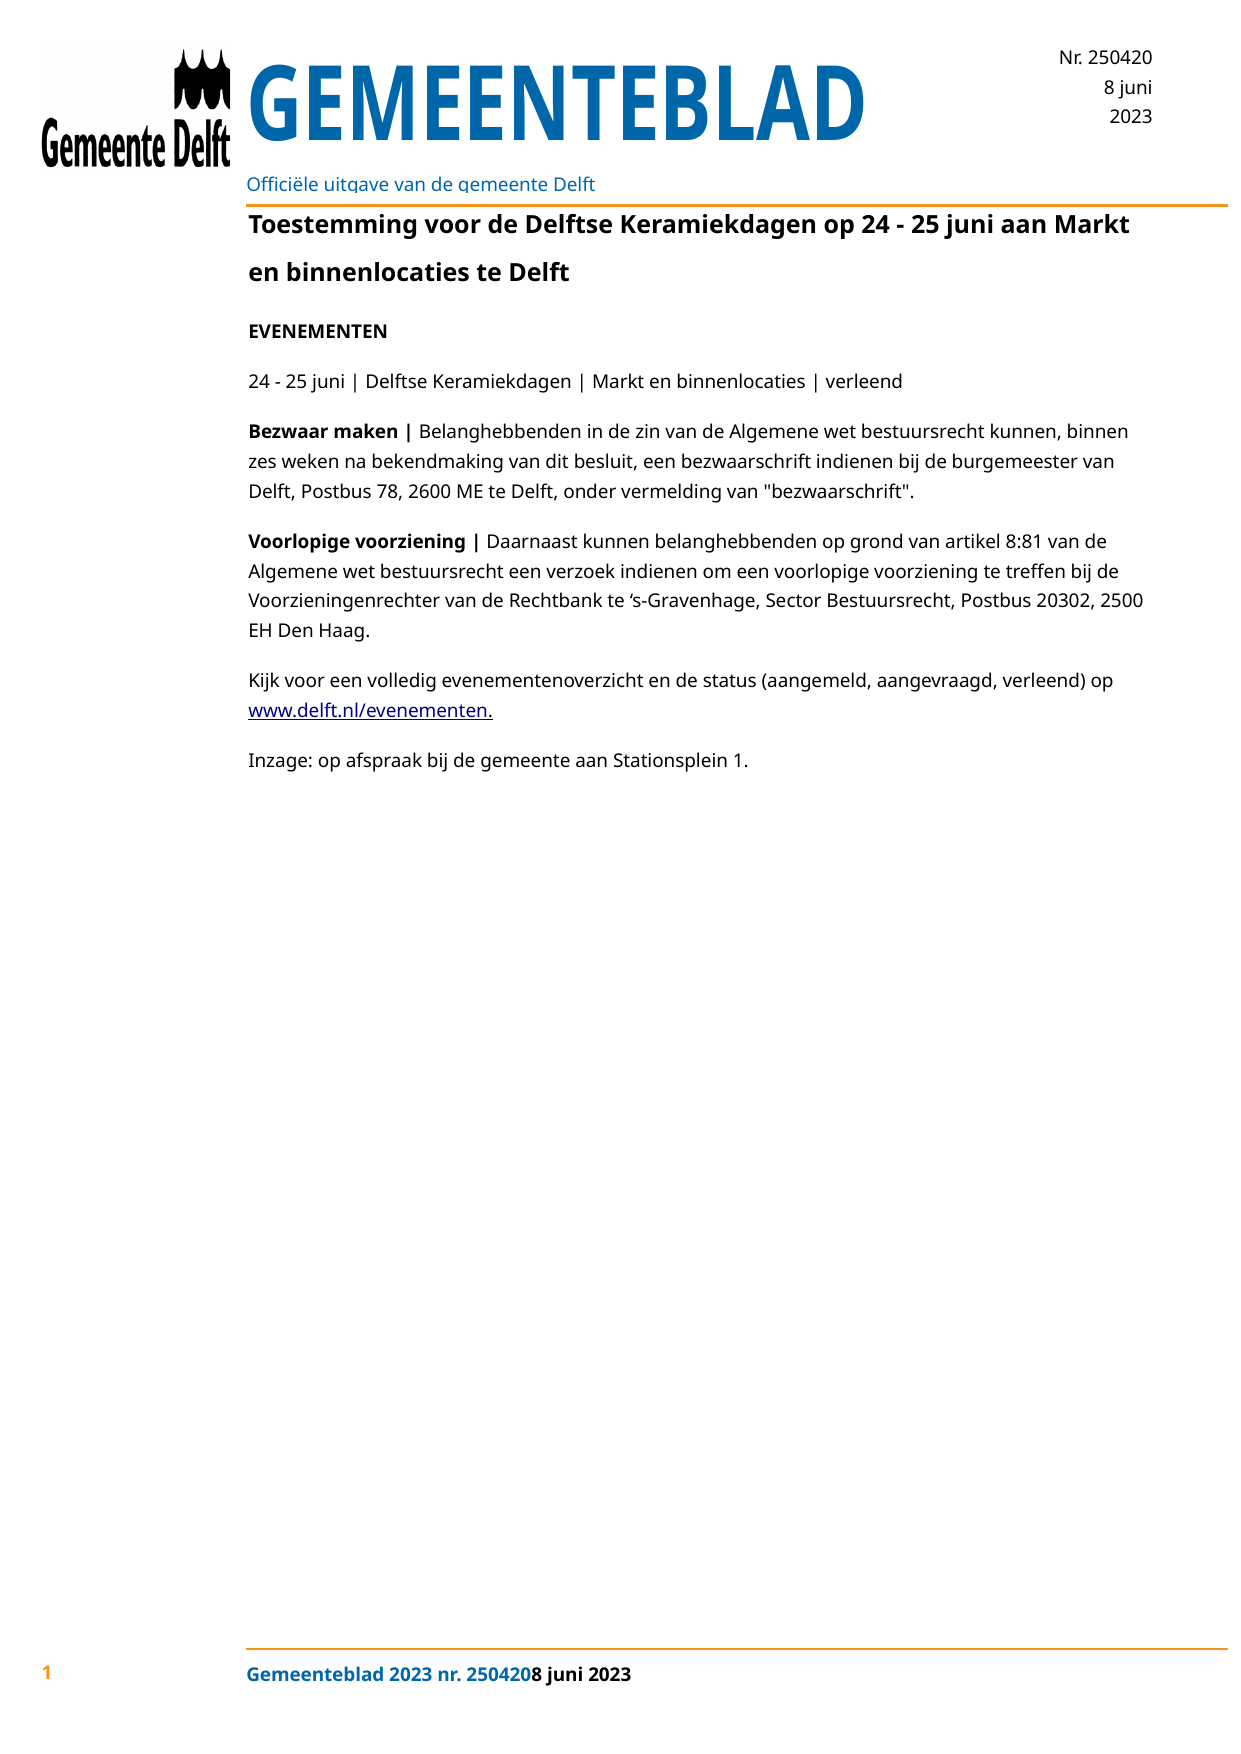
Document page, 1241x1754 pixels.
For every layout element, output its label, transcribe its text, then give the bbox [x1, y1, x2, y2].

text 24 - 25 juni | Delftse Keramiekdagen | Markt en binnenlocaties | verleend [248, 368, 1152, 394]
text Voorlopige voorziening | Daarnaast kunnen belanghebbenden op grond van artikel 8:81 van de Algemene wet bestuursrecht een verzoek indienen om een voorlopige voorziening te treffen bij de Voorzieningenrechter van de Rechtbank te ‘s-Gravenhage, Sector Bestuursrecht, Postbus 20302, 2500 EH Den Haag. [248, 528, 1152, 643]
picture [41, 47, 231, 172]
text EVENEMENTEN [248, 318, 1152, 344]
text Inzage: op afspraak bij de gemeente aan Stationsplein 1. [248, 747, 1152, 773]
text Kijk voor een volledig evenementenoverzicht en de status (aangemeld, aangevraagd, verleend) op www.delft.nl/evenementen. [248, 667, 1152, 723]
text Toestemming voor de Delftse Keramiekdagen op 24 - 25 juni aan Markt en binnenlocaties te Delft [248, 207, 1152, 288]
text Bezwaar maken | Belanghebbenden in de zin van de Algemene wet bestuursrecht kunnen, binnen zes weken na bekendmaking van dit besluit, een bezwaarschrift indienen bij de burgemeester van Delft, Postbus 78, 2600 ME te Delft, onder vermelding van "bezwaarschrift". [248, 419, 1152, 504]
